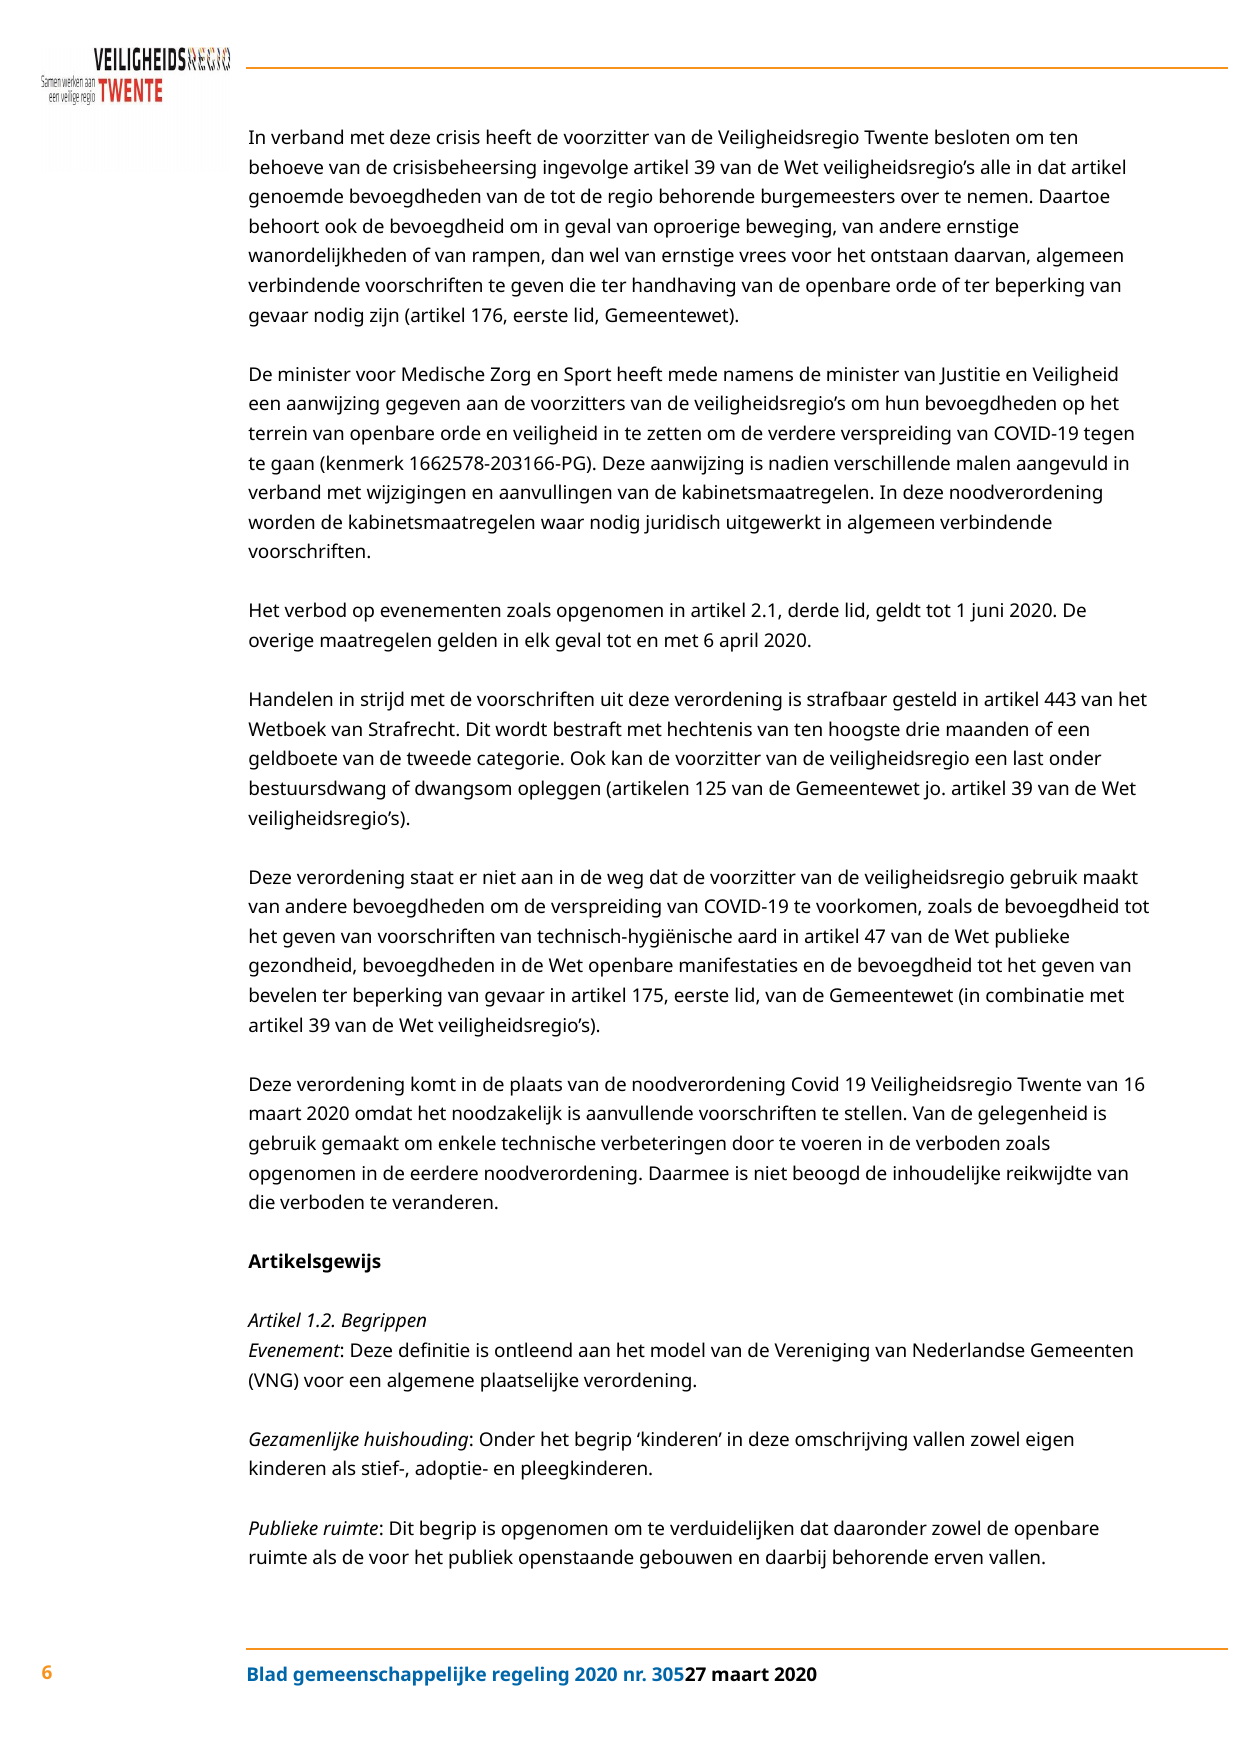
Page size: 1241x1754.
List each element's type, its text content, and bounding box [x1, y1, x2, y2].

text Het verbod op evenementen zoals opgenomen in artikel 2.1, derde lid, geldt tot 1 juni 2020. De overige maatregelen gelden in elk geval tot en met 6 april 2020. [248, 598, 1152, 653]
picture [41, 47, 231, 172]
text De minister voor Medische Zorg en Sport heeft mede namens de minister van Justitie en Veiligheid een aanwijzing gegeven aan de voorzitters van de veiligheidsregio’s om hun bevoegdheden op het terrein van openbare orde en veiligheid in te zetten om de verdere verspreiding van COVID-19 tegen te gaan (kenmerk 1662578-203166-PG). Deze aanwijzing is nadien verschillende malen aangevuld in verband met wijzigingen en aanvullingen van de kabinetsmaatregelen. In deze noodverordening worden de kabinetsmaatregelen waar nodig juridisch uitgewerkt in algemeen verbindende voorschriften. [248, 361, 1152, 564]
text Gezamenlijke huishouding: Onder het begrip ‘kinderen’ in deze omschrijving vallen zowel eigen kinderen als stief-, adoptie- en pleegkinderen. [248, 1426, 1152, 1481]
text Artikel 1.2. Begrippen [248, 1308, 1152, 1333]
text Handelen in strijd met de voorschriften uit deze verordening is strafbaar gesteld in artikel 443 van het Wetboek van Strafrecht. Dit wordt bestraft met hechtenis van ten hoogste drie maanden of een geldboete van de tweede categorie. Ook kan de voorzitter van de veiligheidsregio een last onder bestuursdwang of dwangsom opleggen (artikelen 125 van de Gemeentewet jo. artikel 39 van de Wet veiligheidsregio’s). [248, 686, 1152, 831]
text Deze verordening staat er niet aan in de weg dat de voorzitter van de veiligheidsregio gebruik maakt van andere bevoegdheden om de verspreiding van COVID-19 te voorkomen, zoals de bevoegdheid tot het geven van voorschriften van technisch-hygiënische aard in artikel 47 van de Wet publieke gezondheid, bevoegdheden in de Wet openbare manifestaties en de bevoegdheid tot het geven van bevelen ter beperking van gevaar in artikel 175, eerste lid, van de Gemeentewet (in combinatie met artikel 39 van de Wet veiligheidsregio’s). [248, 864, 1152, 1038]
text Publieke ruimte: Dit begrip is opgenomen om te verduidelijken dat daaronder zowel de openbare ruimte als de voor het publiek openstaande gebouwen en daarbij behorende erven vallen. [248, 1515, 1152, 1570]
text Artikelsgewijs [248, 1248, 1152, 1274]
text In verband met deze crisis heeft de voorzitter van de Veiligheidsregio Twente besloten om ten behoeve van de crisisbeheersing ingevolge artikel 39 van de Wet veiligheidsregio’s alle in dat artikel genoemde bevoegdheden van de tot de regio behorende burgemeesters over te nemen. Daartoe behoort ook de bevoegdheid om in geval van oproerige beweging, van andere ernstige wanordelijkheden of van rampen, dan wel van ernstige vrees voor het ontstaan daarvan, algemeen verbindende voorschriften te geven die ter handhaving van de openbare orde of ter beperking van gevaar nodig zijn (artikel 176, eerste lid, Gemeentewet). [248, 124, 1152, 328]
text Deze verordening komt in de plaats van de noodverordening Covid 19 Veiligheidsregio Twente van 16 maart 2020 omdat het noodzakelijk is aanvullende voorschriften te stellen. Van de gelegenheid is gebruik gemaakt om enkele technische verbeteringen door te voeren in de verboden zoals opgenomen in de eerdere noodverordening. Daarmee is niet beoogd de inhoudelijke reikwijdte van die verboden te veranderen. [248, 1071, 1152, 1215]
text Evenement: Deze definitie is ontleend aan het model van de Vereniging van Nederlandse Gemeenten (VNG) voor een algemene plaatselijke verordening. [248, 1337, 1152, 1393]
